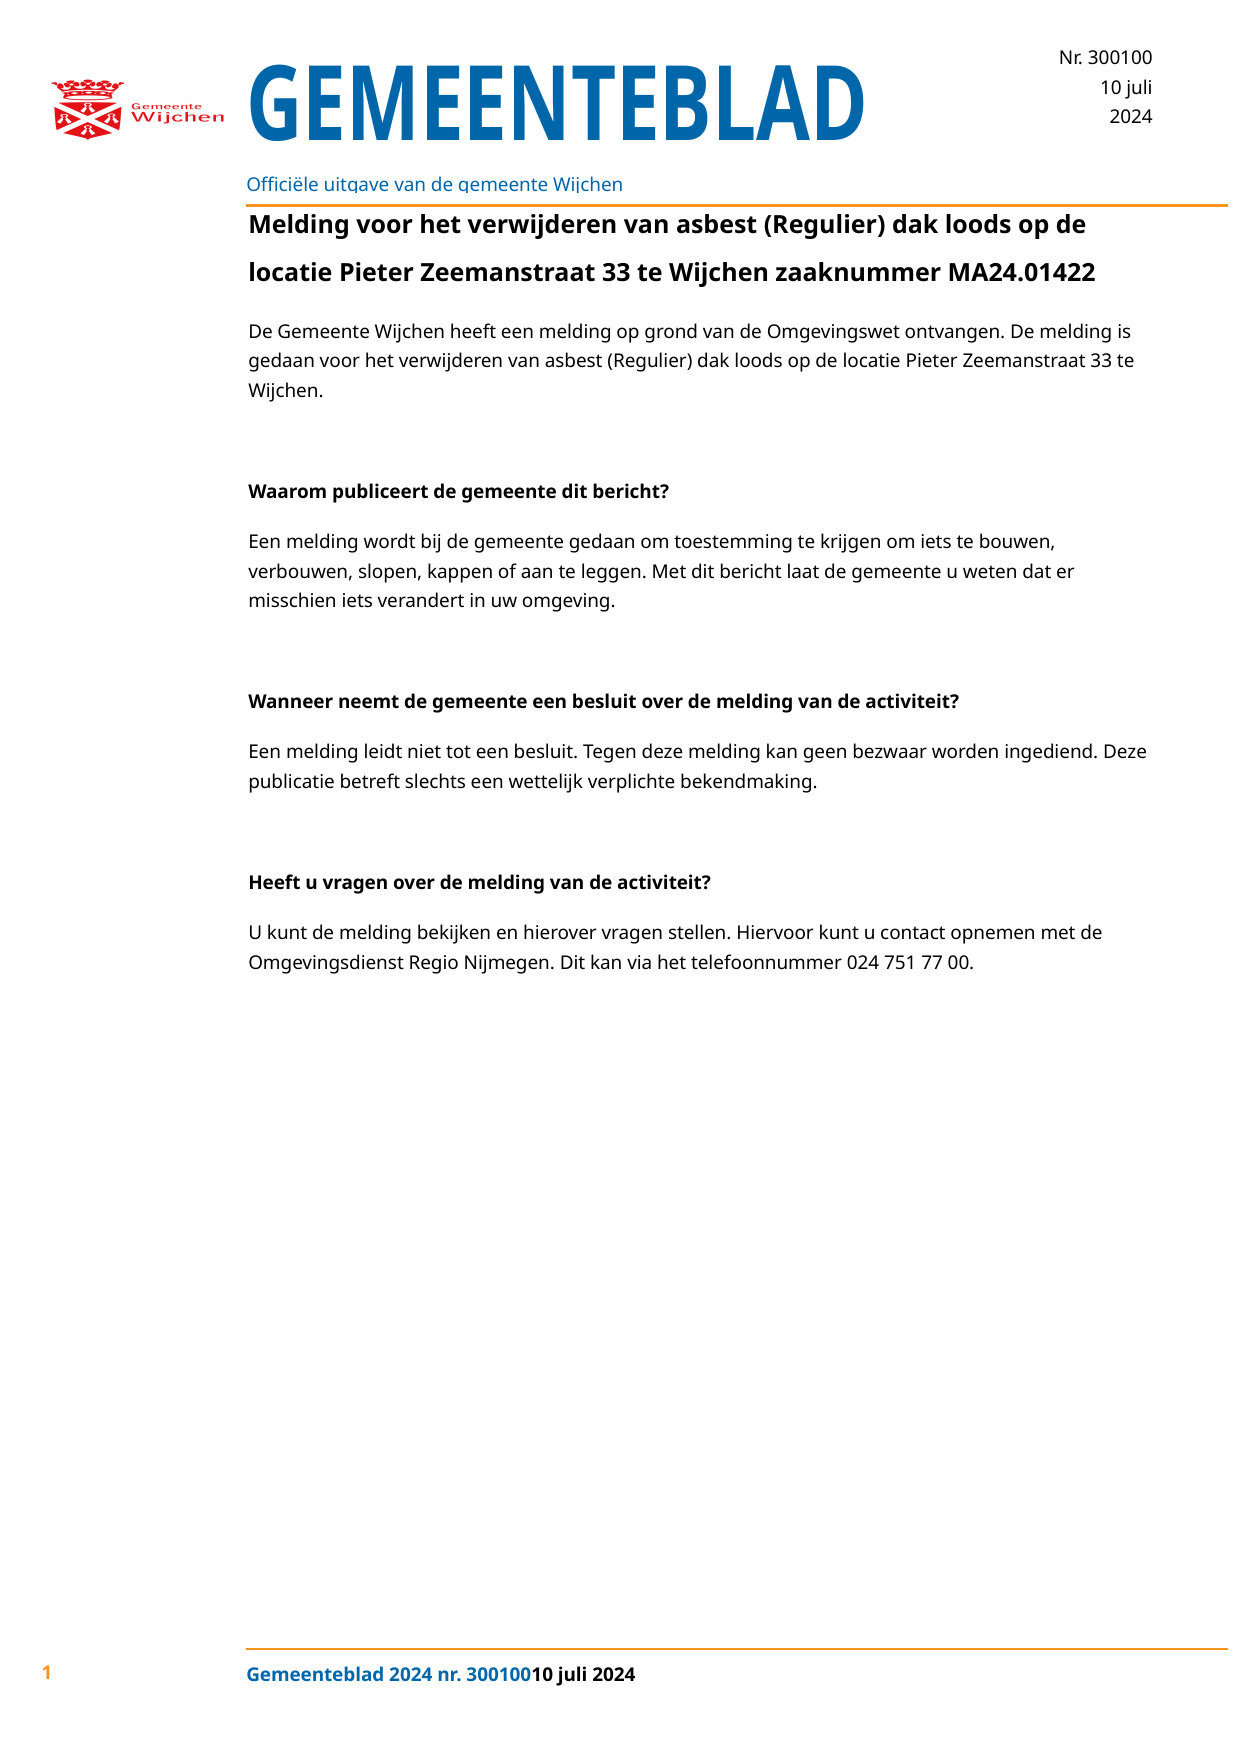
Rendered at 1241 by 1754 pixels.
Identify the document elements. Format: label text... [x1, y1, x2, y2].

picture [41, 47, 231, 172]
text Waarom publiceert de gemeente dit bericht? [248, 478, 1152, 504]
text Heeft u vragen over de melding van de activiteit? [248, 869, 1152, 895]
text Een melding wordt bij de gemeente gedaan om toestemming te krijgen om iets te bouwen, verbouwen, slopen, kappen of aan te leggen. Met dit bericht laat de gemeente u weten dat er misschien iets verandert in uw omgeving. [248, 528, 1152, 613]
text De Gemeente Wijchen heeft een melding op grond van de Omgevingswet ontvangen. De melding is gedaan voor het verwijderen van asbest (Regulier) dak loods op de locatie Pieter Zeemanstraat 33 te Wijchen. [248, 318, 1152, 403]
text Wanneer neemt de gemeente een besluit over de melding van de activiteit? [248, 688, 1152, 714]
text Een melding leidt niet tot een besluit. Tegen deze melding kan geen bezwaar worden ingediend. Deze publicatie betreft slechts een wettelijk verplichte bekendmaking. [248, 739, 1152, 794]
text Melding voor het verwijderen van asbest (Regulier) dak loods op de locatie Pieter Zeemanstraat 33 te Wijchen zaaknummer MA24.01422 [248, 207, 1152, 288]
text U kunt de melding bekijken en hierover vragen stellen. Hiervoor kunt u contact opnemen met de Omgevingsdienst Regio Nijmegen. Dit kan via het telefoonnummer 024 751 77 00. [248, 919, 1152, 975]
